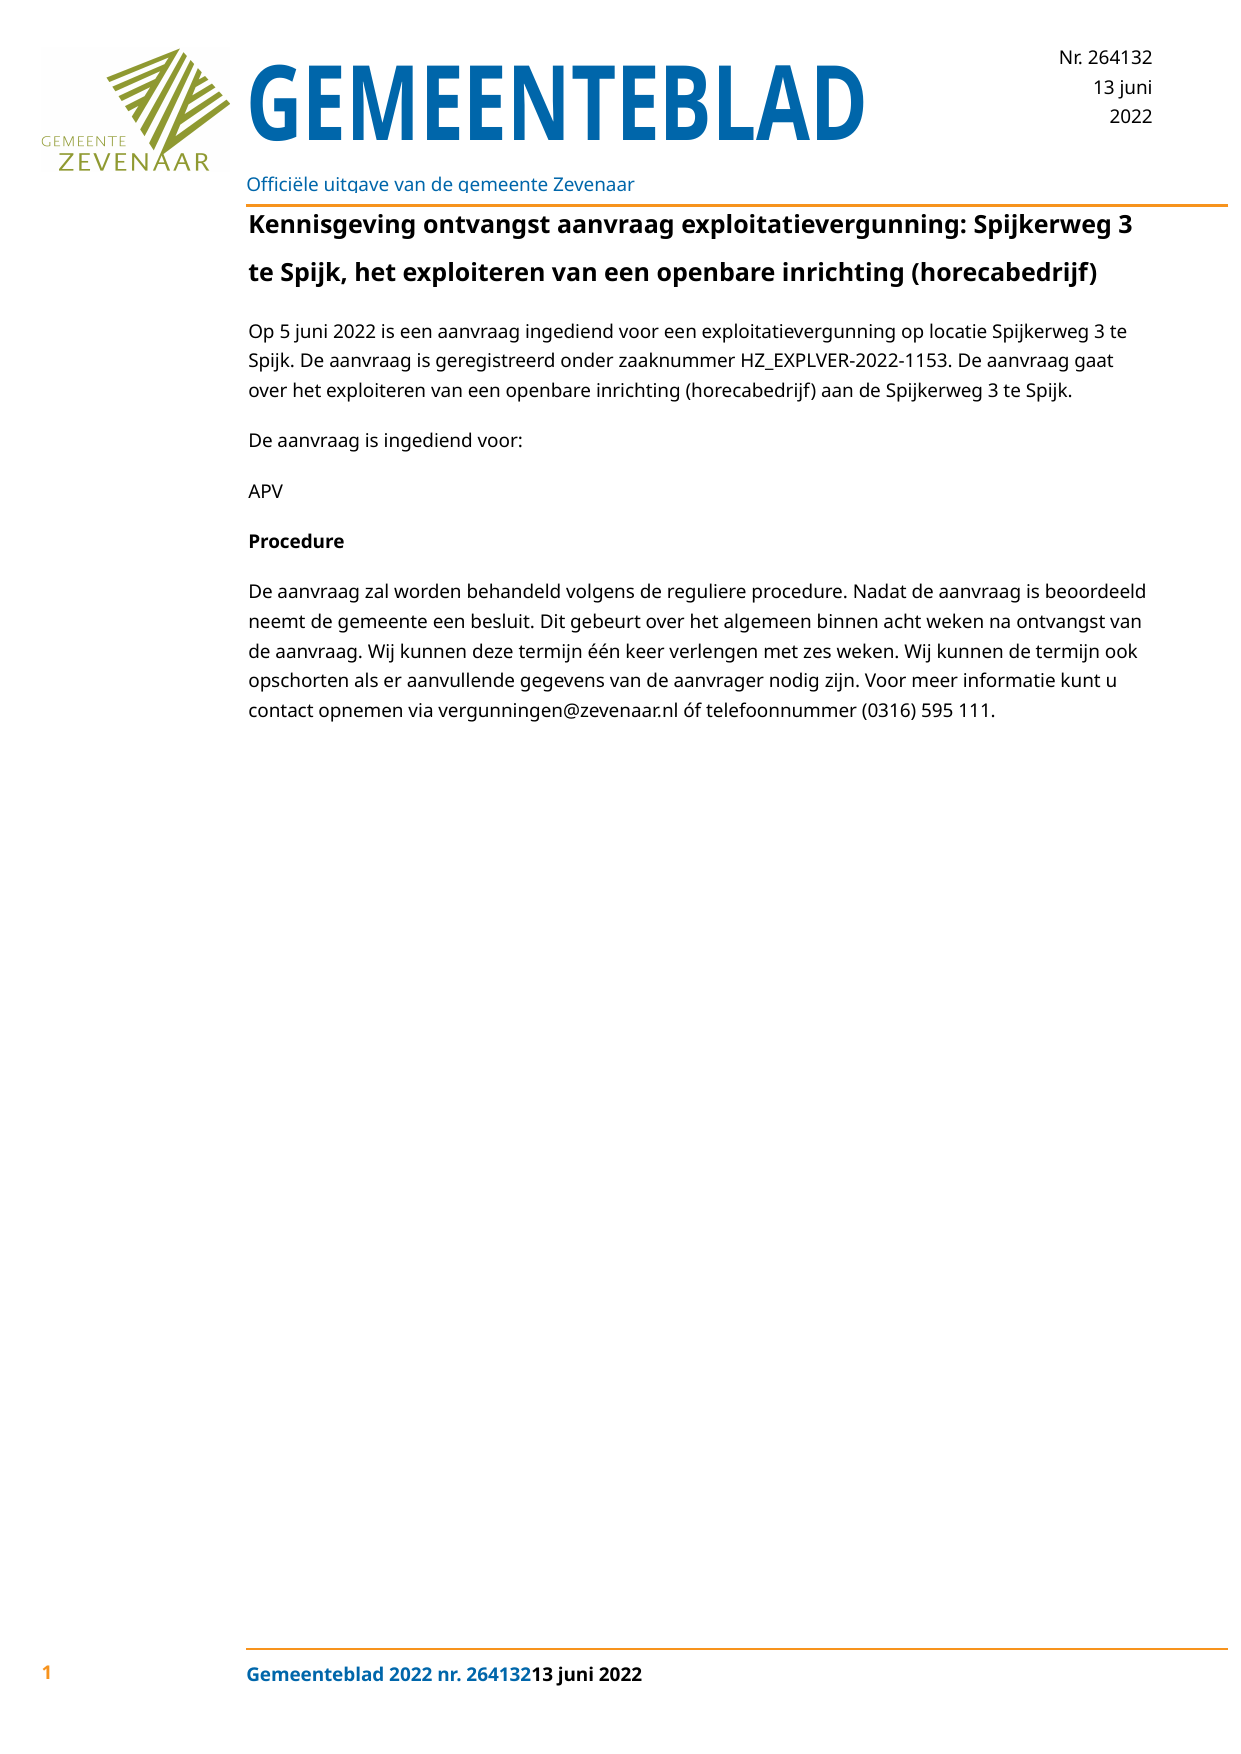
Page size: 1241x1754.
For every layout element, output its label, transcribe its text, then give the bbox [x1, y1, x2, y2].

text Op 5 juni 2022 is een aanvraag ingediend voor een exploitatievergunning op locatie Spijkerweg 3 te Spijk. De aanvraag is geregistreerd onder zaaknummer HZ_EXPLVER-2022-1153. De aanvraag gaat over het exploiteren van een openbare inrichting (horecabedrijf) aan de Spijkerweg 3 te Spijk. [248, 318, 1152, 403]
text De aanvraag zal worden behandeld volgens de reguliere procedure. Nadat de aanvraag is beoordeeld neemt de gemeente een besluit. Dit gebeurt over het algemeen binnen acht weken na ontvangst van de aanvraag. Wij kunnen deze termijn één keer verlengen met zes weken. Wij kunnen de termijn ook opschorten als er aanvullende gegevens van de aanvrager nodig zijn. Voor meer informatie kunt u contact opnemen via vergunningen@zevenaar.nl óf telefoonnummer (0316) 595 111. [248, 579, 1152, 723]
text Procedure [248, 528, 1152, 554]
text Kennisgeving ontvangst aanvraag exploitatievergunning: Spijkerweg 3 te Spijk, het exploiteren van een openbare inrichting (horecabedrijf) [248, 207, 1152, 288]
text APV [248, 478, 1152, 504]
text De aanvraag is ingediend voor: [248, 427, 1152, 453]
picture [41, 47, 231, 172]
